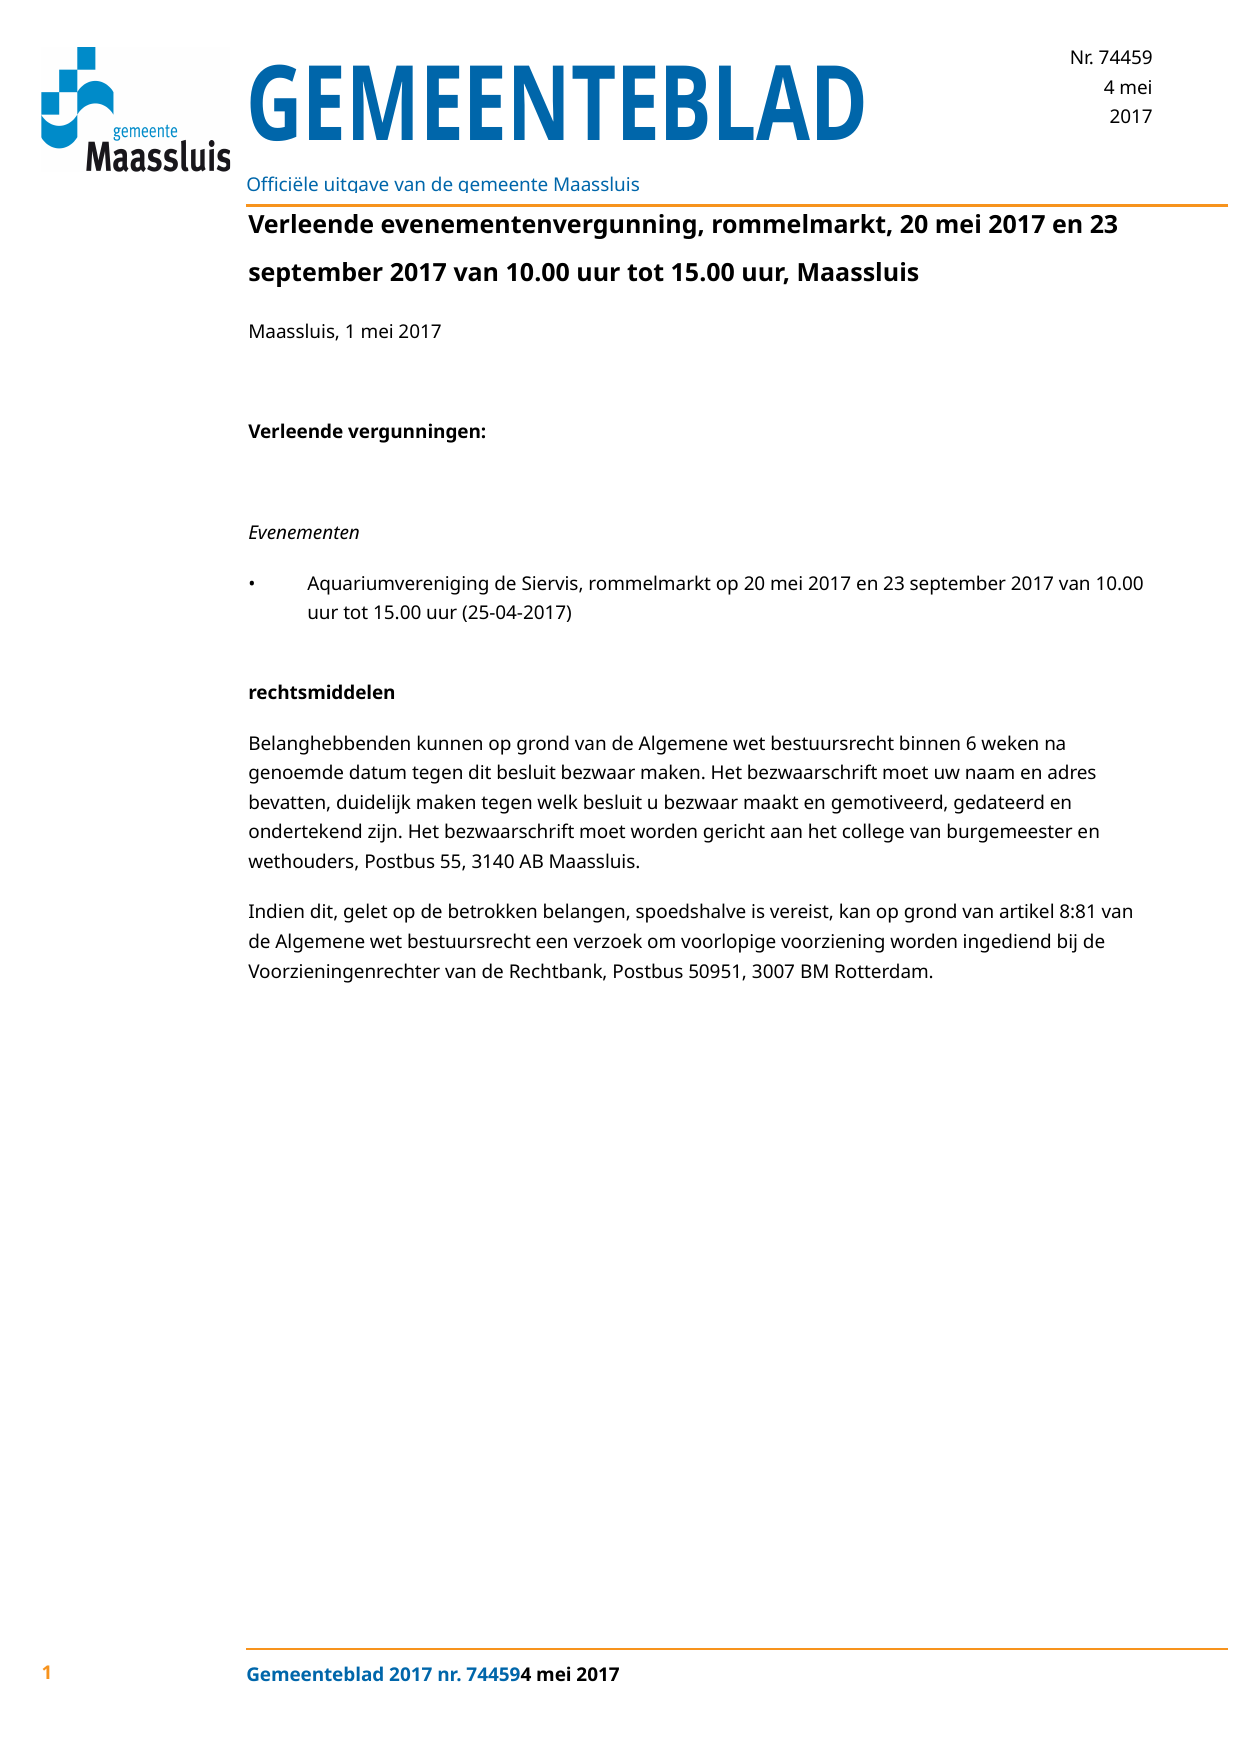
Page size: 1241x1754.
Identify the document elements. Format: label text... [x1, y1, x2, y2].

text Evenementen [248, 519, 1152, 545]
text rechtsmiddelen [248, 679, 1152, 705]
text Indien dit, gelet op de betrokken belangen, spoedshalve is vereist, kan op grond van artikel 8:81 van de Algemene wet bestuursrecht een verzoek om voorlopige voorziening worden ingediend bij de Voorzieningenrechter van de Rechtbank, Postbus 50951, 3007 BM Rotterdam. [248, 899, 1152, 984]
picture [41, 47, 77, 92]
text Maassluis, 1 mei 2017 [248, 318, 1152, 344]
list Aquariumvereniging de Siervis, rommelmarkt op 20 mei 2017 en 23 september 2017 van 10.00 uur tot 15.00 uur (25-04-2017) [248, 570, 1152, 625]
picture [41, 47, 231, 172]
text Verleende vergunningen: [248, 419, 1152, 444]
text Verleende evenementenvergunning, rommelmarkt, 20 mei 2017 en 23 september 2017 van 10.00 uur tot 15.00 uur, Maassluis [248, 207, 1152, 288]
text Belanghebbenden kunnen op grond van de Algemene wet bestuursrecht binnen 6 weken na genoemde datum tegen dit besluit bezwaar maken. Het bezwaarschrift moet uw naam en adres bevatten, duidelijk maken tegen welk besluit u bezwaar maakt en gemotiveerd, gedateerd en ondertekend zijn. Het bezwaarschrift moet worden gericht aan het college van burgemeester en wethouders, Postbus 55, 3140 AB Maassluis. [248, 730, 1152, 874]
